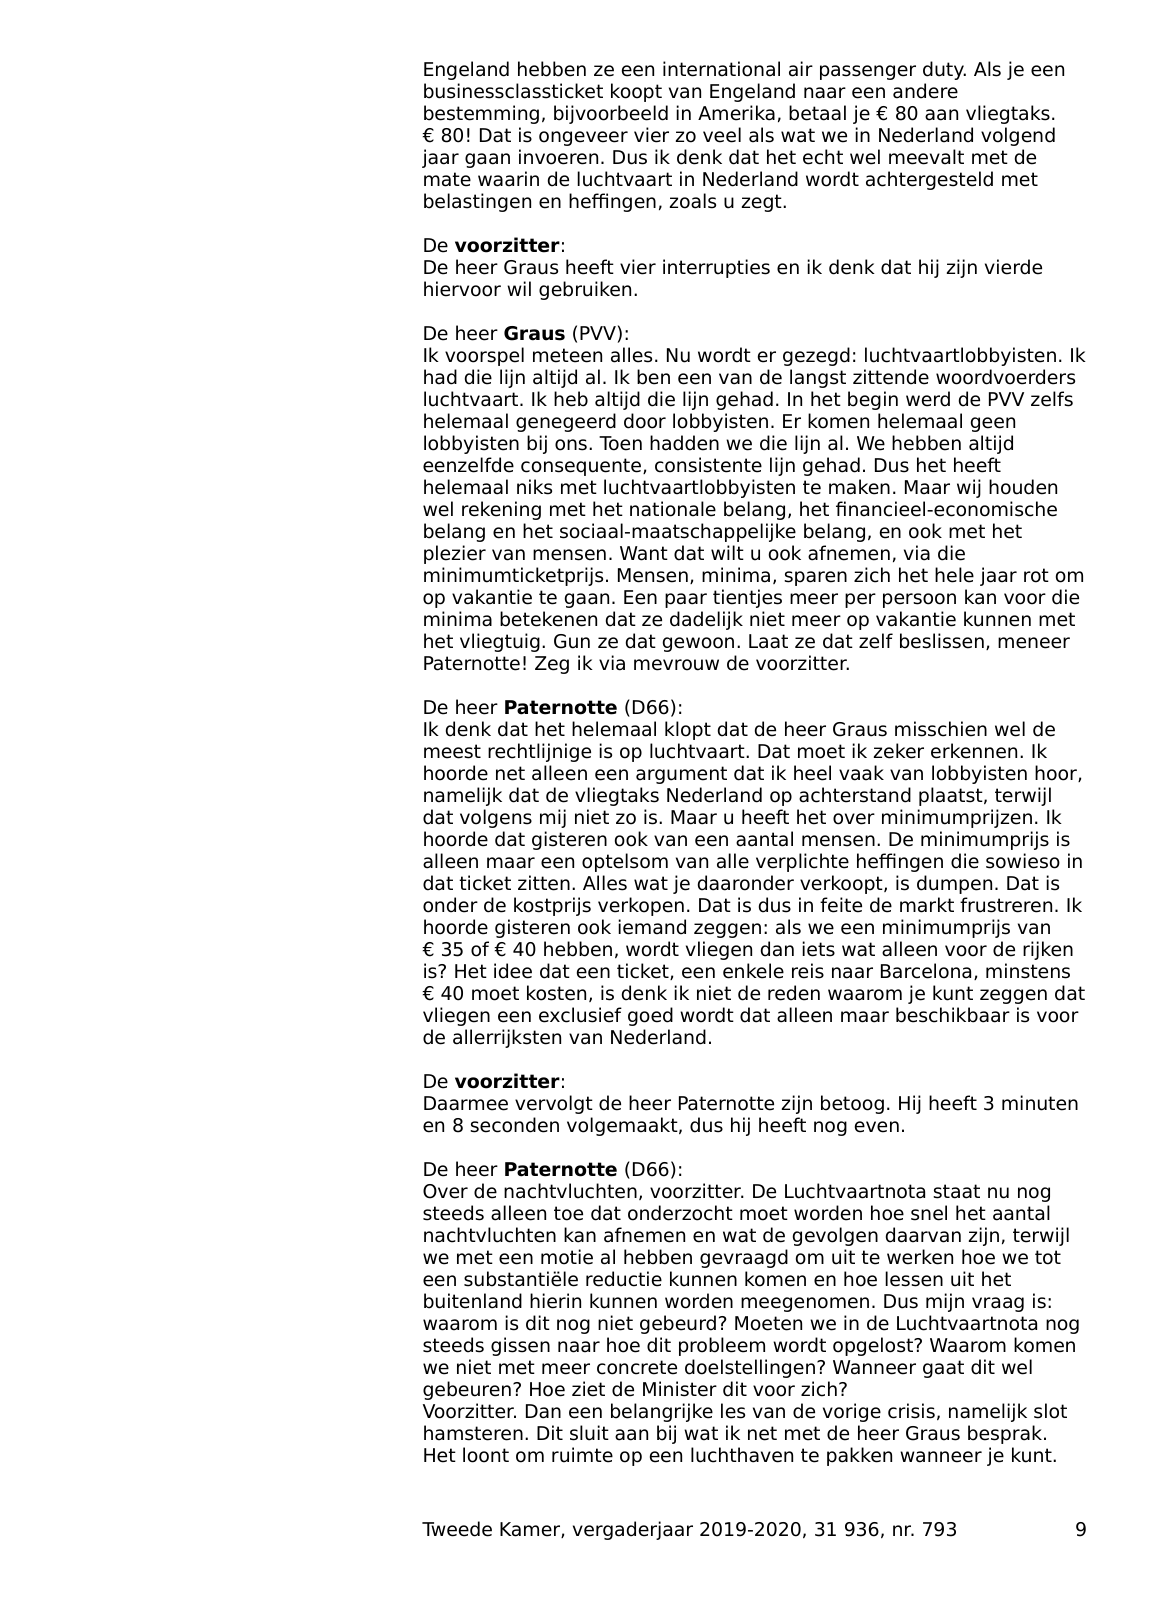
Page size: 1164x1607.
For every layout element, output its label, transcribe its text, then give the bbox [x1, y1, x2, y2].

text Daarmee vervolgt de heer Paternotte zijn betoog. Hij heeft 3 minuten en 8 seconden volgemaakt, dus hij heeft nog even. [422, 1093, 1087, 1137]
text De heer Paternotte (D66): [422, 697, 1087, 719]
text Engeland hebben ze een international air passenger duty. Als je een businessclassticket koopt van Engeland naar een andere bestemming, bijvoorbeeld in Amerika, betaal je € 80 aan vliegtaks. € 80! Dat is ongeveer vier zo veel als wat we in Nederland volgend jaar gaan invoeren. Dus ik denk dat het echt wel meevalt met de mate waarin de luchtvaart in Nederland wordt achtergesteld met belastingen en heffingen, zoals u zegt. [422, 59, 1087, 213]
text Voorzitter. Dan een belangrijke les van de vorige crisis, namelijk slot hamsteren. Dit sluit aan bij wat ik net met de heer Graus besprak. Het loont om ruimte op een luchthaven te pakken wanneer je kunt. [422, 1401, 1087, 1467]
text Over de nachtvluchten, voorzitter. De Luchtvaartnota staat nu nog steeds alleen toe dat onderzocht moet worden hoe snel het aantal nachtvluchten kan afnemen en wat de gevolgen daarvan zijn, terwijl we met een motie al hebben gevraagd om uit te werken hoe we tot een substantiële reductie kunnen komen en hoe lessen uit het buitenland hierin kunnen worden meegenomen. Dus mijn vraag is: waarom is dit nog niet gebeurd? Moeten we in de Luchtvaartnota nog steeds gissen naar hoe dit probleem wordt opgelost? Waarom komen we niet met meer concrete doelstellingen? Wanneer gaat dit wel gebeuren? Hoe ziet de Minister dit voor zich? [422, 1181, 1087, 1401]
text Ik denk dat het helemaal klopt dat de heer Graus misschien wel de meest rechtlijnige is op luchtvaart. Dat moet ik zeker erkennen. Ik hoorde net alleen een argument dat ik heel vaak van lobbyisten hoor, namelijk dat de vliegtaks Nederland op achterstand plaatst, terwijl dat volgens mij niet zo is. Maar u heeft het over minimumprijzen. Ik hoorde dat gisteren ook van een aantal mensen. De minimumprijs is alleen maar een optelsom van alle verplichte heffingen die sowieso in dat ticket zitten. Alles wat je daaronder verkoopt, is dumpen. Dat is onder de kostprijs verkopen. Dat is dus in feite de markt frustreren. Ik hoorde gisteren ook iemand zeggen: als we een minimumprijs van € 35 of € 40 hebben, wordt vliegen dan iets wat alleen voor de rijken is? Het idee dat een ticket, een enkele reis naar Barcelona, minstens € 40 moet kosten, is denk ik niet de reden waarom je kunt zeggen dat vliegen een exclusief goed wordt dat alleen maar beschikbaar is voor de allerrijksten van Nederland. [422, 719, 1087, 1049]
text De voorzitter: [422, 235, 1087, 257]
text De heer Graus (PVV): [422, 323, 1087, 345]
text Ik voorspel meteen alles. Nu wordt er gezegd: luchtvaartlobbyisten. Ik had die lijn altijd al. Ik ben een van de langst zittende woordvoerders luchtvaart. Ik heb altijd die lijn gehad. In het begin werd de PVV zelfs helemaal genegeerd door lobbyisten. Er komen helemaal geen lobbyisten bij ons. Toen hadden we die lijn al. We hebben altijd eenzelfde consequente, consistente lijn gehad. Dus het heeft helemaal niks met luchtvaartlobbyisten te maken. Maar wij houden wel rekening met het nationale belang, het financieel-economische belang en het sociaal-maatschappelijke belang, en ook met het plezier van mensen. Want dat wilt u ook afnemen, via die minimumticketprijs. Mensen, minima, sparen zich het hele jaar rot om op vakantie te gaan. Een paar tientjes meer per persoon kan voor die minima betekenen dat ze dadelijk niet meer op vakantie kunnen met het vliegtuig. Gun ze dat gewoon. Laat ze dat zelf beslissen, meneer Paternotte! Zeg ik via mevrouw de voorzitter. [422, 345, 1087, 675]
text De heer Graus heeft vier interrupties en ik denk dat hij zijn vierde hiervoor wil gebruiken. [422, 257, 1087, 301]
text De heer Paternotte (D66): [422, 1159, 1087, 1181]
text De voorzitter: [422, 1071, 1087, 1093]
